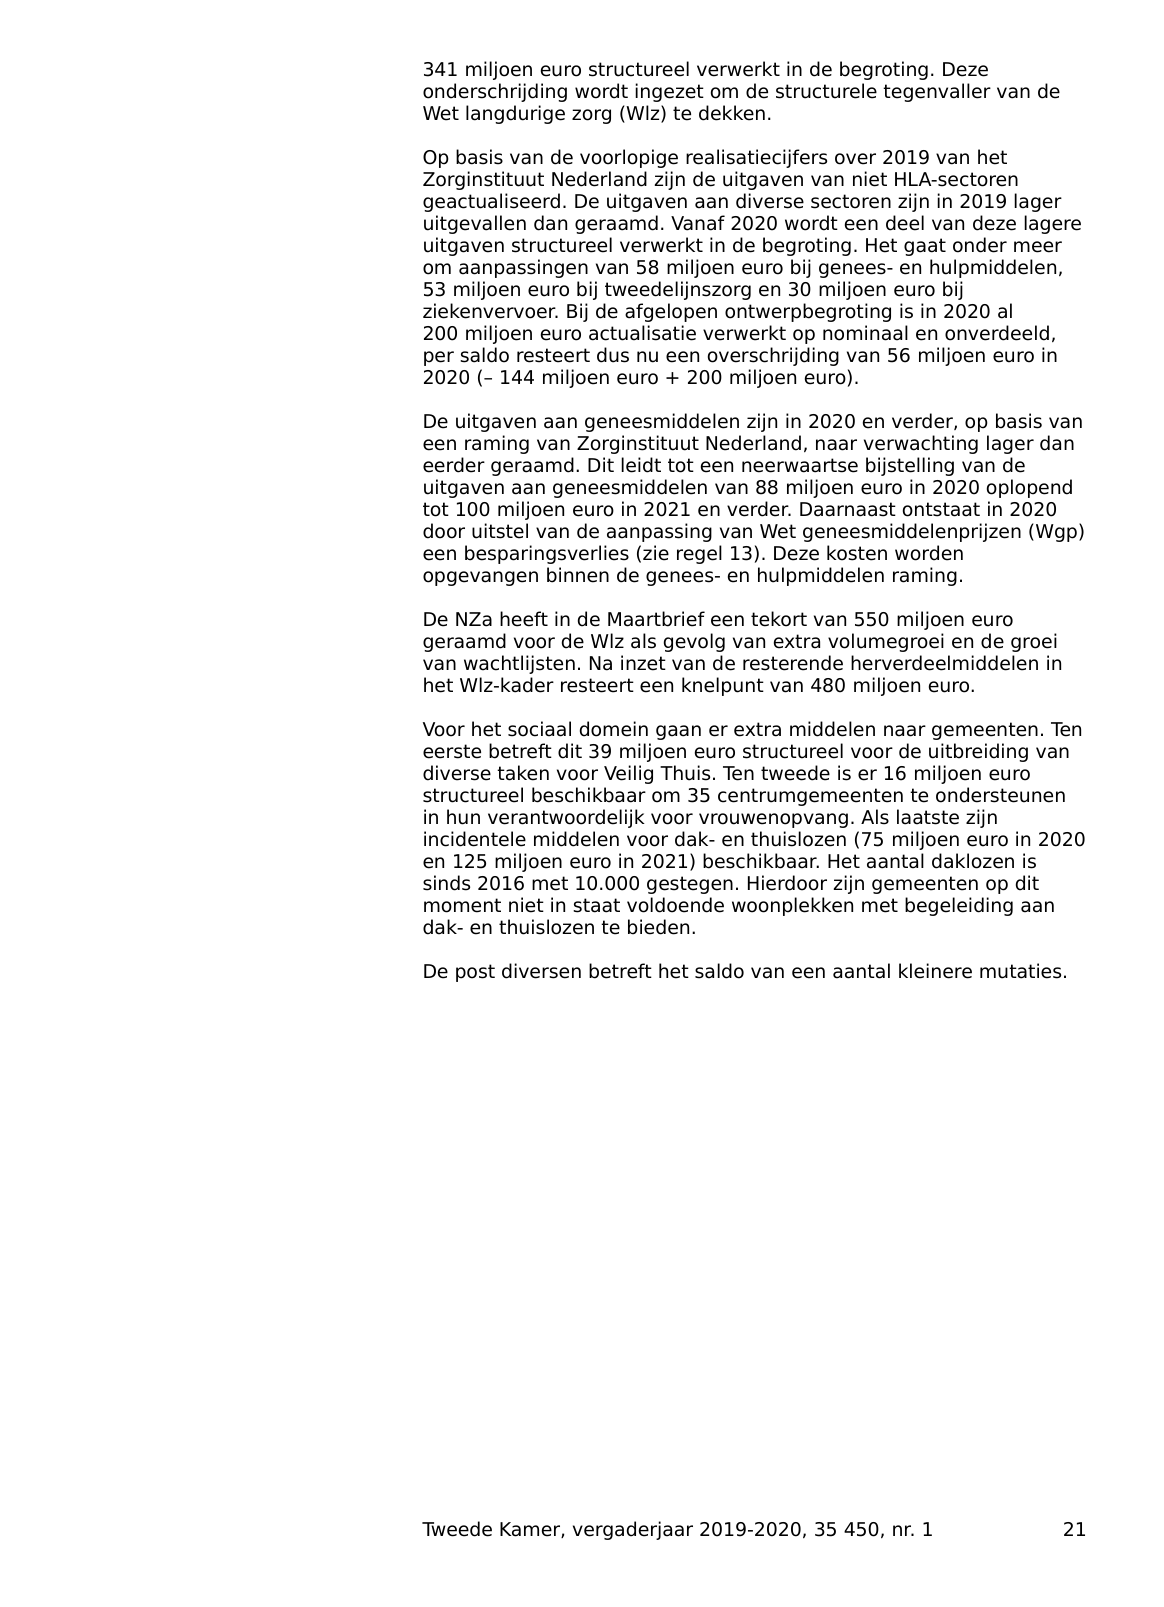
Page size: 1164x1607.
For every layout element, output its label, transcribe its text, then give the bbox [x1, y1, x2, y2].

text Op basis van de voorlopige realisatiecijfers over 2019 van het Zorginstituut Nederland zijn de uitgaven van niet HLA-sectoren geactualiseerd. De uitgaven aan diverse sectoren zijn in 2019 lager uitgevallen dan geraamd. Vanaf 2020 wordt een deel van deze lagere uitgaven structureel verwerkt in de begroting. Het gaat onder meer om aanpassingen van 58 miljoen euro bij genees- en hulpmiddelen, 53 miljoen euro bij tweedelijnszorg en 30 miljoen euro bij ziekenvervoer. Bij de afgelopen ontwerpbegroting is in 2020 al 200 miljoen euro actualisatie verwerkt op nominaal en onverdeeld, per saldo resteert dus nu een overschrijding van 56 miljoen euro in 2020 (– 144 miljoen euro + 200 miljoen euro). [422, 147, 1087, 389]
text De post diversen betreft het saldo van een aantal kleinere mutaties. [422, 961, 1087, 983]
text De uitgaven aan geneesmiddelen zijn in 2020 en verder, op basis van een raming van Zorginstituut Nederland, naar verwachting lager dan eerder geraamd. Dit leidt tot een neerwaartse bijstelling van de uitgaven aan geneesmiddelen van 88 miljoen euro in 2020 oplopend tot 100 miljoen euro in 2021 en verder. Daarnaast ontstaat in 2020 door uitstel van de aanpassing van Wet geneesmiddelenprijzen (Wgp) een besparingsverlies (zie regel 13). Deze kosten worden opgevangen binnen de genees- en hulpmiddelen raming. [422, 411, 1087, 587]
text 341 miljoen euro structureel verwerkt in de begroting. Deze onderschrijding wordt ingezet om de structurele tegenvaller van de Wet langdurige zorg (Wlz) te dekken. [422, 59, 1087, 125]
text De NZa heeft in de Maartbrief een tekort van 550 miljoen euro geraamd voor de Wlz als gevolg van extra volumegroei en de groei van wachtlijsten. Na inzet van de resterende herverdeelmiddelen in het Wlz-kader resteert een knelpunt van 480 miljoen euro. [422, 609, 1087, 697]
text Voor het sociaal domein gaan er extra middelen naar gemeenten. Ten eerste betreft dit 39 miljoen euro structureel voor de uitbreiding van diverse taken voor Veilig Thuis. Ten tweede is er 16 miljoen euro structureel beschikbaar om 35 centrumgemeenten te ondersteunen in hun verantwoordelijk voor vrouwenopvang. Als laatste zijn incidentele middelen voor dak- en thuislozen (75 miljoen euro in 2020 en 125 miljoen euro in 2021) beschikbaar. Het aantal daklozen is sinds 2016 met 10.000 gestegen. Hierdoor zijn gemeenten op dit moment niet in staat voldoende woonplekken met begeleiding aan dak- en thuislozen te bieden. [422, 719, 1087, 939]
